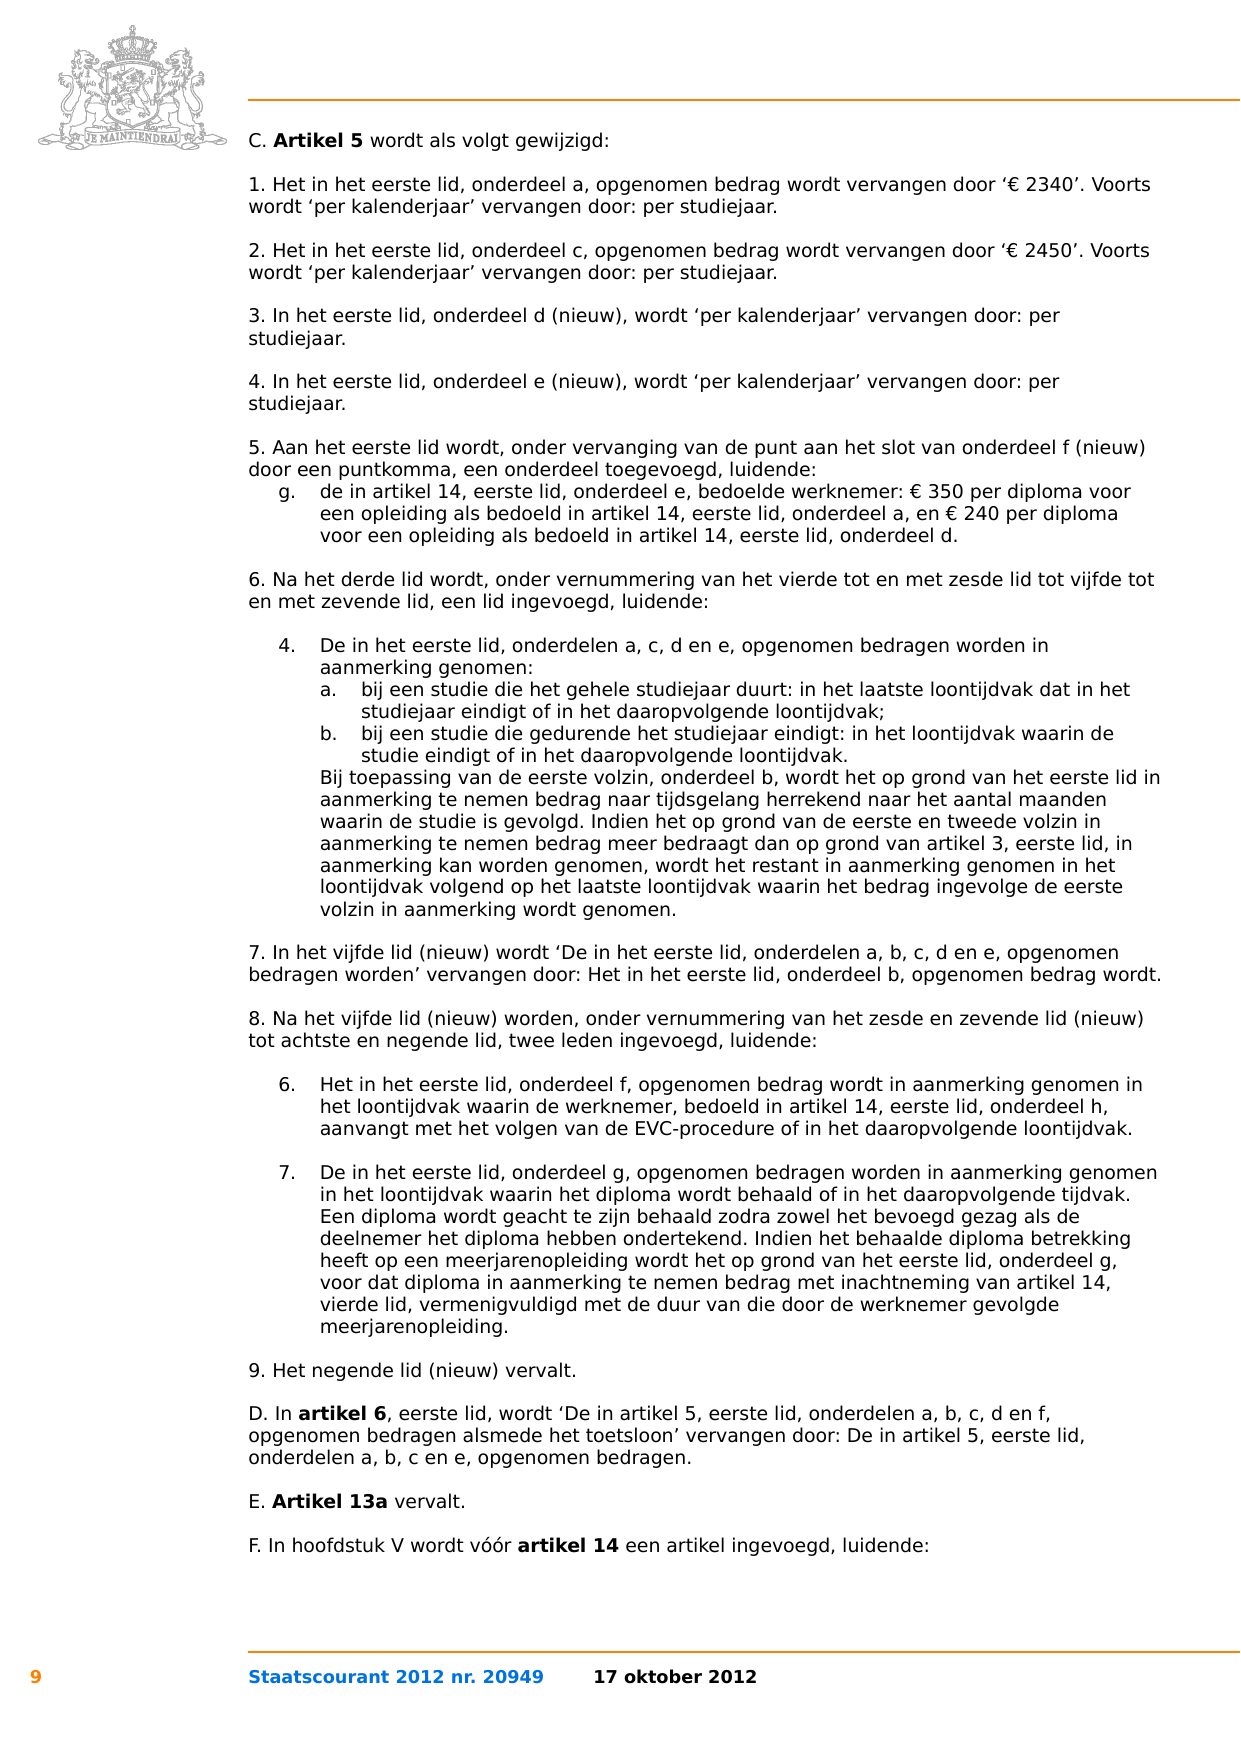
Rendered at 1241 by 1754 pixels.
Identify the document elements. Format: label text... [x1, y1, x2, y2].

text 2. Het in het eerste lid, onderdeel c, opgenomen bedrag wordt vervangen door ‘€ 2450’. Voorts wordt ‘per kalenderjaar’ vervangen door: per studiejaar. [248, 239, 1163, 283]
text 9. Het negende lid (nieuw) vervalt. [248, 1359, 1163, 1381]
text F. In hoofdstuk V wordt vóór artikel 14 een artikel ingevoegd, luidende: [248, 1535, 1163, 1557]
text 3. In het eerste lid, onderdeel d (nieuw), wordt ‘per kalenderjaar’ vervangen door: per studiejaar. [248, 305, 1163, 349]
text C. Artikel 5 wordt als volgt gewijzigd: [248, 130, 1163, 152]
text a. bij een studie die het gehele studiejaar duurt: in het laatste loontijdvak dat in het studiejaar eindigt of in het daaropvolgende loontijdvak; [319, 679, 1163, 723]
text 6. Na het derde lid wordt, onder vernummering van het vierde tot en met zesde lid tot vijfde tot en met zevende lid, een lid ingevoegd, luidende: [248, 569, 1163, 613]
text 5. Aan het eerste lid wordt, onder vervanging van de punt aan het slot van onderdeel f (nieuw) door een puntkomma, een onderdeel toegevoegd, luidende: [248, 437, 1163, 481]
text 6. Het in het eerste lid, onderdeel f, opgenomen bedrag wordt in aanmerking genomen in het loontijdvak waarin de werknemer, bedoeld in artikel 14, eerste lid, onderdeel h, aanvangt met het volgen van de EVC-procedure of in het daaropvolgende loontijdvak. [278, 1074, 1163, 1140]
text g. de in artikel 14, eerste lid, onderdeel e, bedoelde werknemer: € 350 per diploma voor een opleiding als bedoeld in artikel 14, eerste lid, onderdeel a, en € 240 per diploma voor een opleiding als bedoeld in artikel 14, eerste lid, onderdeel d. [278, 481, 1163, 547]
text 7. In het vijfde lid (nieuw) wordt ‘De in het eerste lid, onderdelen a, b, c, d en e, opgenomen bedragen worden’ vervangen door: Het in het eerste lid, onderdeel b, opgenomen bedrag wordt. [248, 942, 1163, 986]
text E. Artikel 13a vervalt. [248, 1491, 1163, 1513]
text Bij toepassing van de eerste volzin, onderdeel b, wordt het op grond van het eerste lid in aanmerking te nemen bedrag naar tijdsgelang herrekend naar het aantal maanden waarin de studie is gevolgd. Indien het op grond van de eerste en tweede volzin in aanmerking te nemen bedrag meer bedraagt dan op grond van artikel 3, eerste lid, in aanmerking kan worden genomen, wordt het restant in aanmerking genomen in het loontijdvak volgend op het laatste loontijdvak waarin het bedrag ingevolge de eerste volzin in aanmerking wordt genomen. [319, 767, 1163, 920]
text 8. Na het vijfde lid (nieuw) worden, onder vernummering van het zesde en zevende lid (nieuw) tot achtste en negende lid, twee leden ingevoegd, luidende: [248, 1008, 1163, 1052]
text 1. Het in het eerste lid, onderdeel a, opgenomen bedrag wordt vervangen door ‘€ 2340’. Voorts wordt ‘per kalenderjaar’ vervangen door: per studiejaar. [248, 174, 1163, 218]
text b. bij een studie die gedurende het studiejaar eindigt: in het loontijdvak waarin de studie eindigt of in het daaropvolgende loontijdvak. [319, 723, 1163, 767]
picture [38, 25, 227, 150]
text 4. De in het eerste lid, onderdelen a, c, d en e, opgenomen bedragen worden in aanmerking genomen: [278, 635, 1163, 679]
text D. In artikel 6, eerste lid, wordt ‘De in artikel 5, eerste lid, onderdelen a, b, c, d en f, opgenomen bedragen alsmede het toetsloon’ vervangen door: De in artikel 5, eerste lid, onderdelen a, b, c en e, opgenomen bedragen. [248, 1403, 1163, 1469]
text 4. In het eerste lid, onderdeel e (nieuw), wordt ‘per kalenderjaar’ vervangen door: per studiejaar. [248, 371, 1163, 415]
text 7. De in het eerste lid, onderdeel g, opgenomen bedragen worden in aanmerking genomen in het loontijdvak waarin het diploma wordt behaald of in het daaropvolgende tijdvak. Een diploma wordt geacht te zijn behaald zodra zowel het bevoegd gezag als de deelnemer het diploma hebben ondertekend. Indien het behaalde diploma betrekking heeft op een meerjarenopleiding wordt het op grond van het eerste lid, onderdeel g, voor dat diploma in aanmerking te nemen bedrag met inachtneming van artikel 14, vierde lid, vermenigvuldigd met de duur van die door de werknemer gevolgde meerjarenopleiding. [278, 1162, 1163, 1338]
